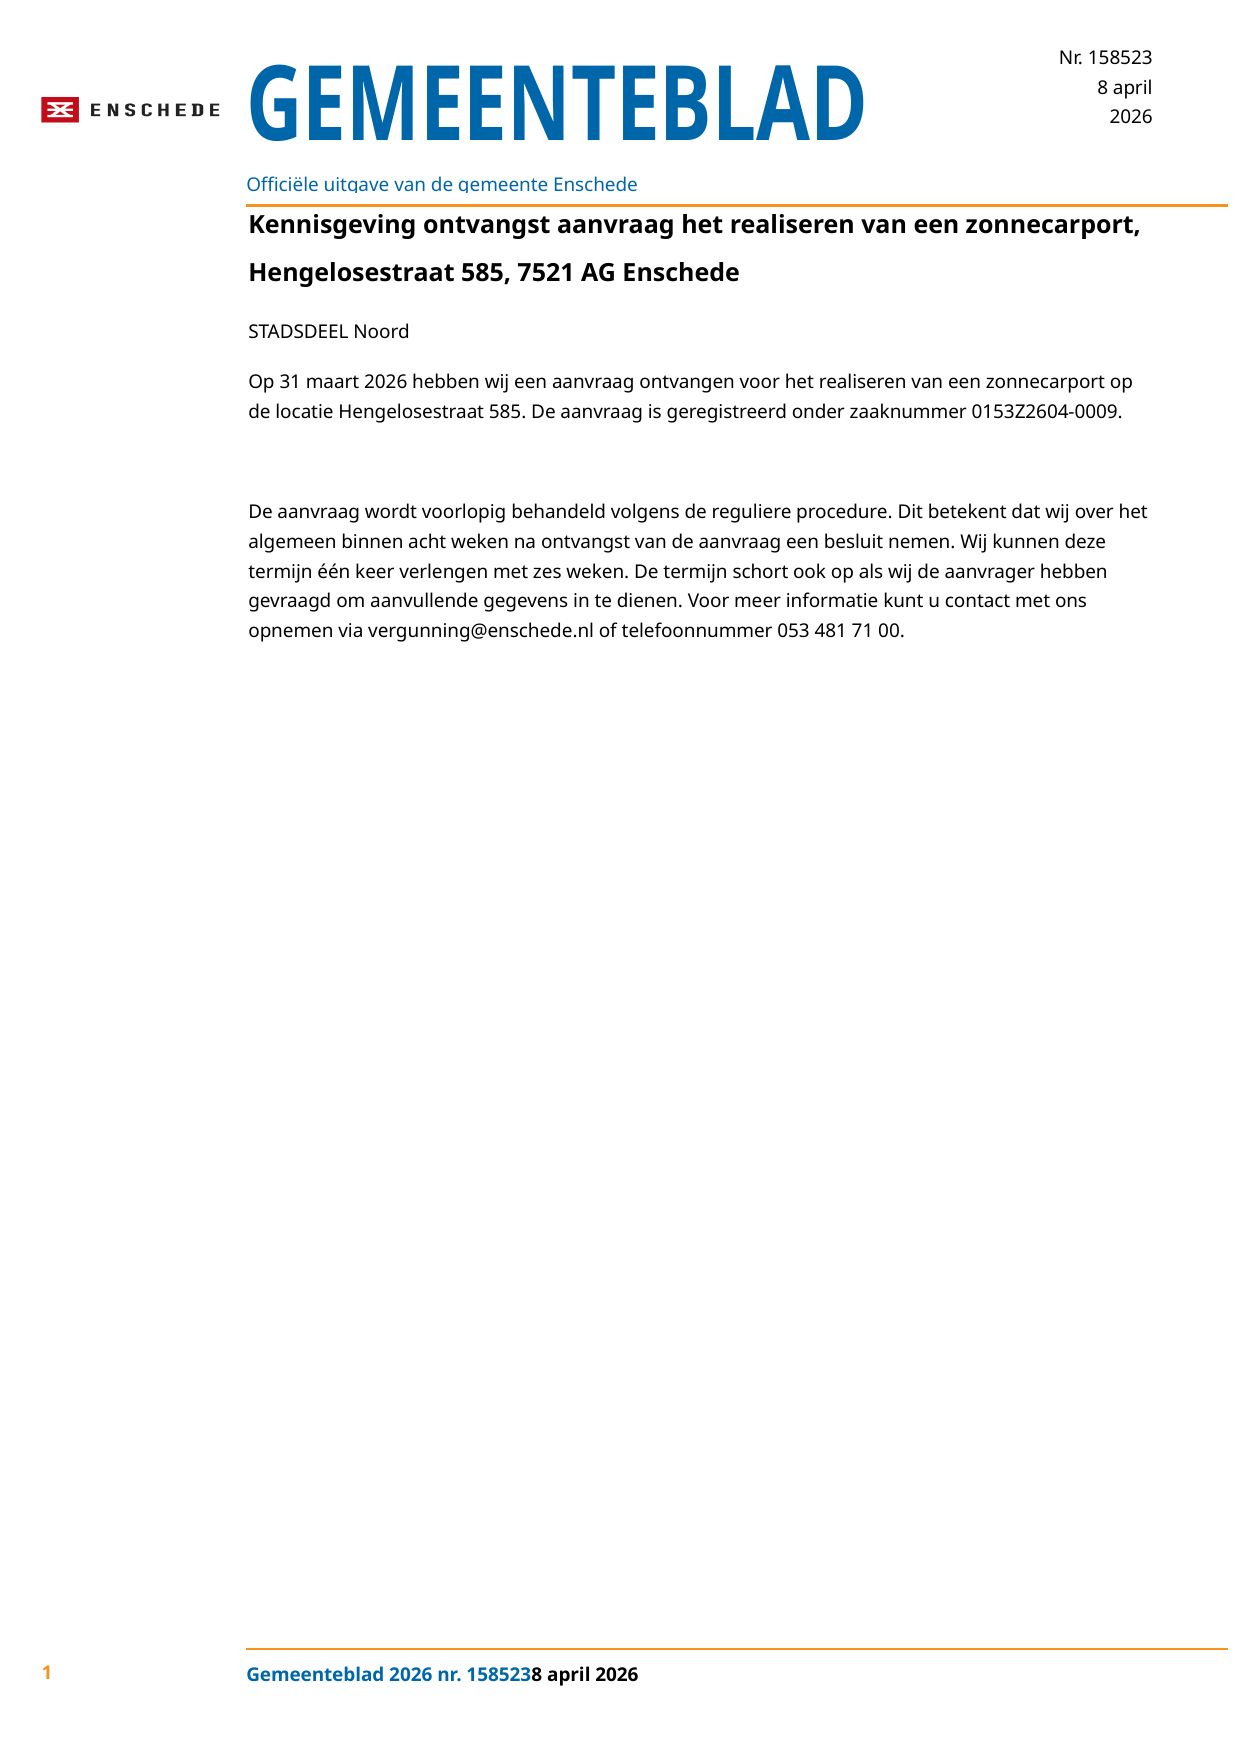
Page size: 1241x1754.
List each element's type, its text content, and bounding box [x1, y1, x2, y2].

text STADSDEEL Noord [248, 318, 1152, 344]
text Kennisgeving ontvangst aanvraag het realiseren van een zonnecarport, Hengelosestraat 585, 7521 AG Enschede [248, 207, 1152, 288]
text Op 31 maart 2026 hebben wij een aanvraag ontvangen voor het realiseren van een zonnecarport op de locatie Hengelosestraat 585. De aanvraag is geregistreerd onder zaaknummer 0153Z2604-0009. [248, 368, 1152, 424]
picture [41, 47, 231, 172]
text De aanvraag wordt voorlopig behandeld volgens de reguliere procedure. Dit betekent dat wij over het algemeen binnen acht weken na ontvangst van de aanvraag een besluit nemen. Wij kunnen deze termijn één keer verlengen met zes weken. De termijn schort ook op als wij de aanvrager hebben gevraagd om aanvullende gegevens in te dienen. Voor meer informatie kunt u contact met ons opnemen via vergunning@enschede.nl of telefoonnummer 053 481 71 00. [248, 499, 1152, 643]
